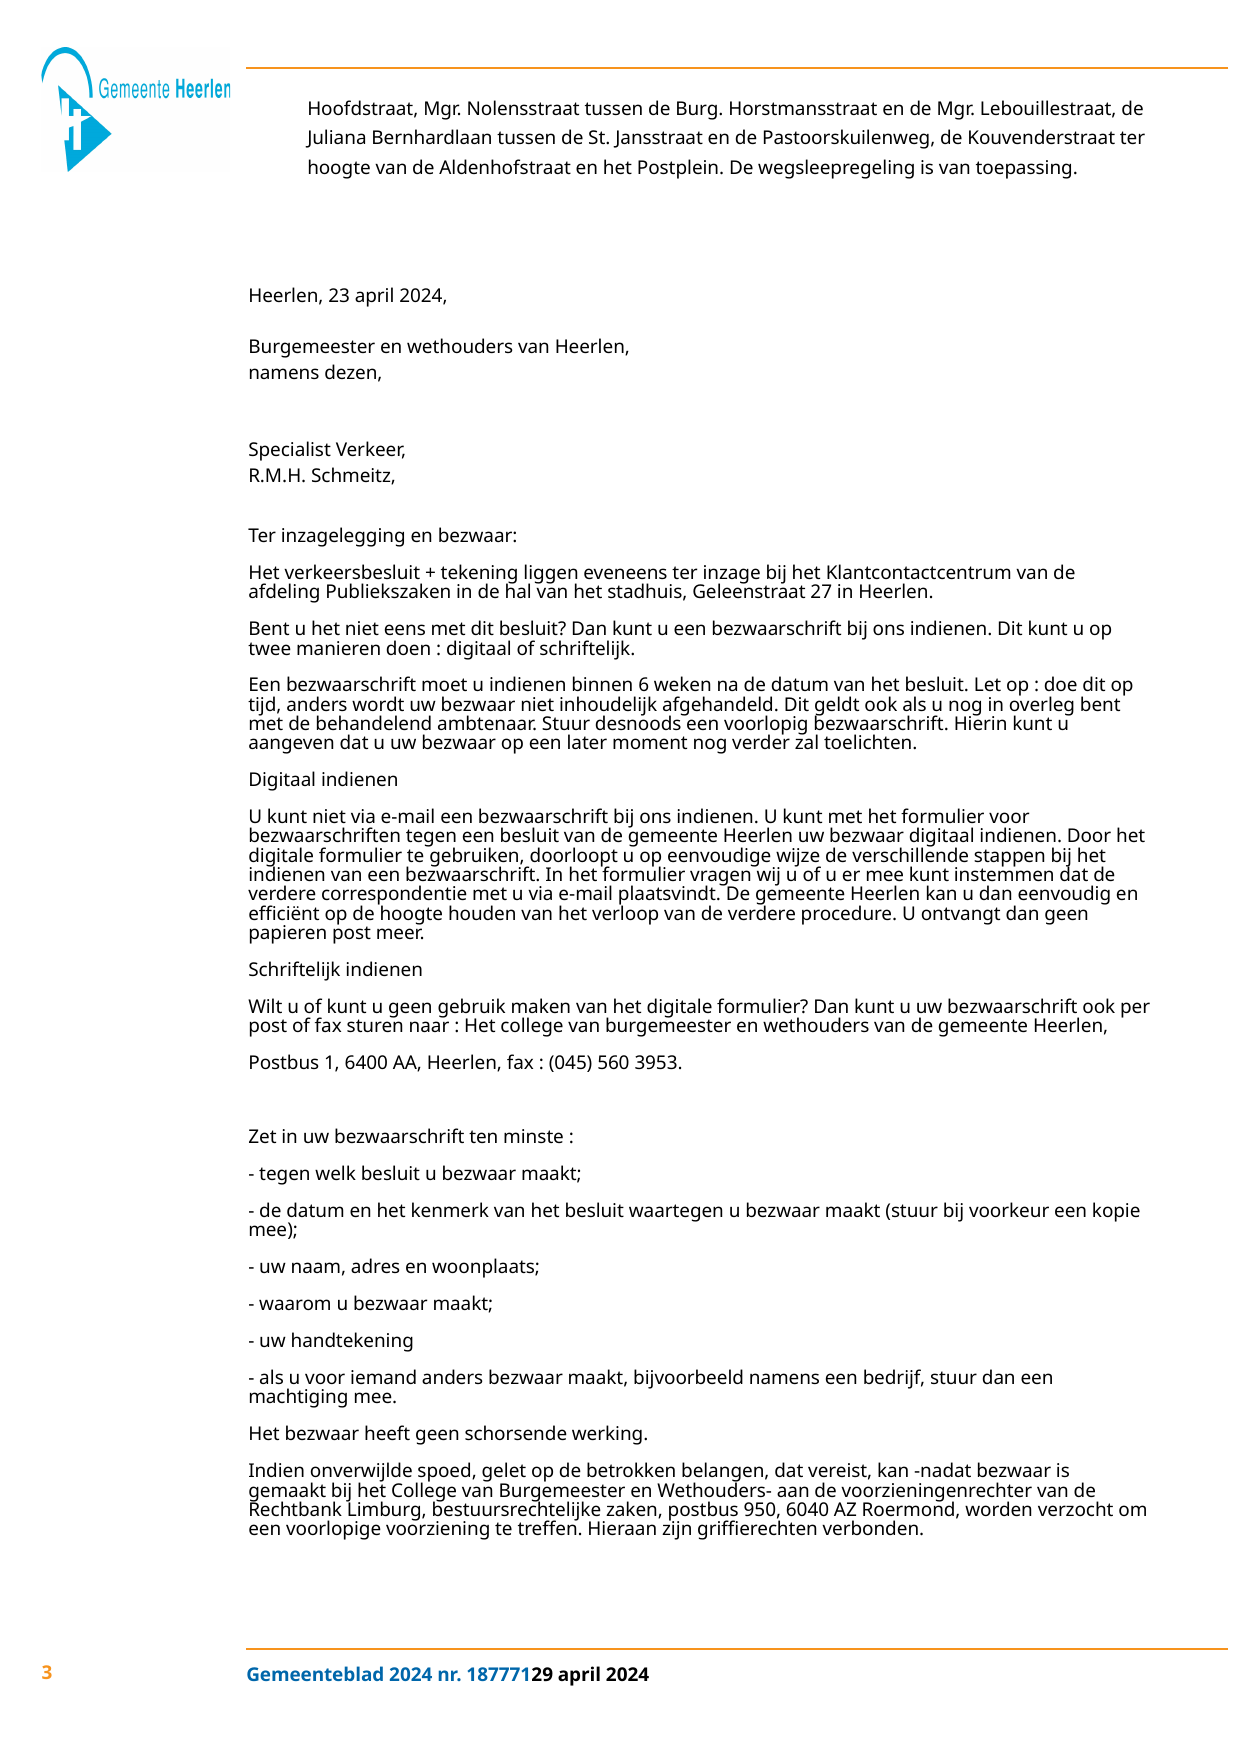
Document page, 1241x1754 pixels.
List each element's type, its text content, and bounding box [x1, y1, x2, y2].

text - uw handtekening [248, 1332, 1152, 1351]
text namens dezen, [248, 359, 1152, 385]
text Indien onverwijlde spoed, gelet op de betrokken belangen, dat vereist, kan -nadat bezwaar is gemaakt bij het College van Burgemeester en Wethouders- aan de voorzieningenrechter van de Rechtbank Limburg, bestuursrechtelijke zaken, postbus 950, 6040 AZ Roermond, worden verzocht om een voorlopige voorziening te treffen. Hieraan zijn griffierechten verbonden. [248, 1462, 1152, 1539]
text Digitaal indienen [248, 771, 1152, 791]
text Burgemeester en wethouders van Heerlen, [248, 333, 1152, 359]
text Specialist Verkeer, [248, 436, 1152, 462]
text - tegen welk besluit u bezwaar maakt; [248, 1165, 1152, 1184]
text Een bezwaarschrift moet u indienen binnen 6 weken na de datum van het besluit. Let op : doe dit op tijd, anders wordt uw bezwaar niet inhoudelijk afgehandeld. Dit geldt ook als u nog in overleg bent met de behandelend ambtenaar. Stuur desnoods een voorlopig bezwaarschrift. Hierin kunt u aangeven dat u uw bezwaar op een later moment nog verder zal toelichten. [248, 676, 1152, 753]
text - als u voor iemand anders bezwaar maakt, bijvoorbeeld namens een bedrijf, stuur dan een machtiging mee. [248, 1369, 1152, 1408]
text Het bezwaar heeft geen schorsende werking. [248, 1425, 1152, 1445]
text Postbus 1, 6400 AA, Heerlen, fax : (045) 560 3953. [248, 1054, 1152, 1073]
text U kunt niet via e-mail een bezwaarschrift bij ons indienen. U kunt met het formulier voor bezwaarschriften tegen een besluit van de gemeente Heerlen uw bezwaar digitaal indienen. Door het digitale formulier te gebruiken, doorloopt u op eenvoudige wijze de verschillende stappen bij het indienen van een bezwaarschrift. In het formulier vragen wij u of u er mee kunt instemmen dat de verdere correspondentie met u via e-mail plaatsvindt. De gemeente Heerlen kan u dan eenvoudig en efficiënt op de hoogte houden van het verloop van de verdere procedure. U ontvangt dan geen papieren post meer. [248, 808, 1152, 943]
text Ter inzagelegging en bezwaar: [248, 527, 1152, 546]
text Wilt u of kunt u geen gebruik maken van het digitale formulier? Dan kunt u uw bezwaarschrift ook per post of fax sturen naar : Het college van burgemeester en wethouders van de gemeente Heerlen, [248, 998, 1152, 1036]
text R.M.H. Schmeitz, [248, 462, 1152, 488]
text Bent u het niet eens met dit besluit? Dan kunt u een bezwaarschrift bij ons indienen. Dit kunt u op twee manieren doen : digitaal of schriftelijk. [248, 620, 1152, 659]
picture [41, 47, 231, 172]
picture [41, 47, 59, 70]
text Schriftelijk indienen [248, 961, 1152, 980]
text - waarom u bezwaar maakt; [248, 1295, 1152, 1314]
text - uw naam, adres en woonplaats; [248, 1258, 1152, 1277]
text - de datum en het kenmerk van het besluit waartegen u bezwaar maakt (stuur bij voorkeur een kopie mee); [248, 1202, 1152, 1241]
list Hoofdstraat, Mgr. Nolensstraat tussen de Burg. Horstmansstraat en de Mgr. Lebouillestraat, de Juliana Bernhardlaan tussen de St. Jansstraat en de Pastoorskuilenweg, de Kouvenderstraat ter hoogte van de Aldenhofstraat en het Postplein. De wegsleepregeling is van toepassing. [248, 95, 1152, 180]
text Het verkeersbesluit + tekening liggen eveneens ter inzage bij het Klantcontactcentrum van de afdeling Publiekszaken in de hal van het stadhuis, Geleenstraat 27 in Heerlen. [248, 564, 1152, 602]
text Heerlen, 23 april 2024, [248, 282, 1152, 307]
text Zet in uw bezwaarschrift ten minste : [248, 1128, 1152, 1147]
